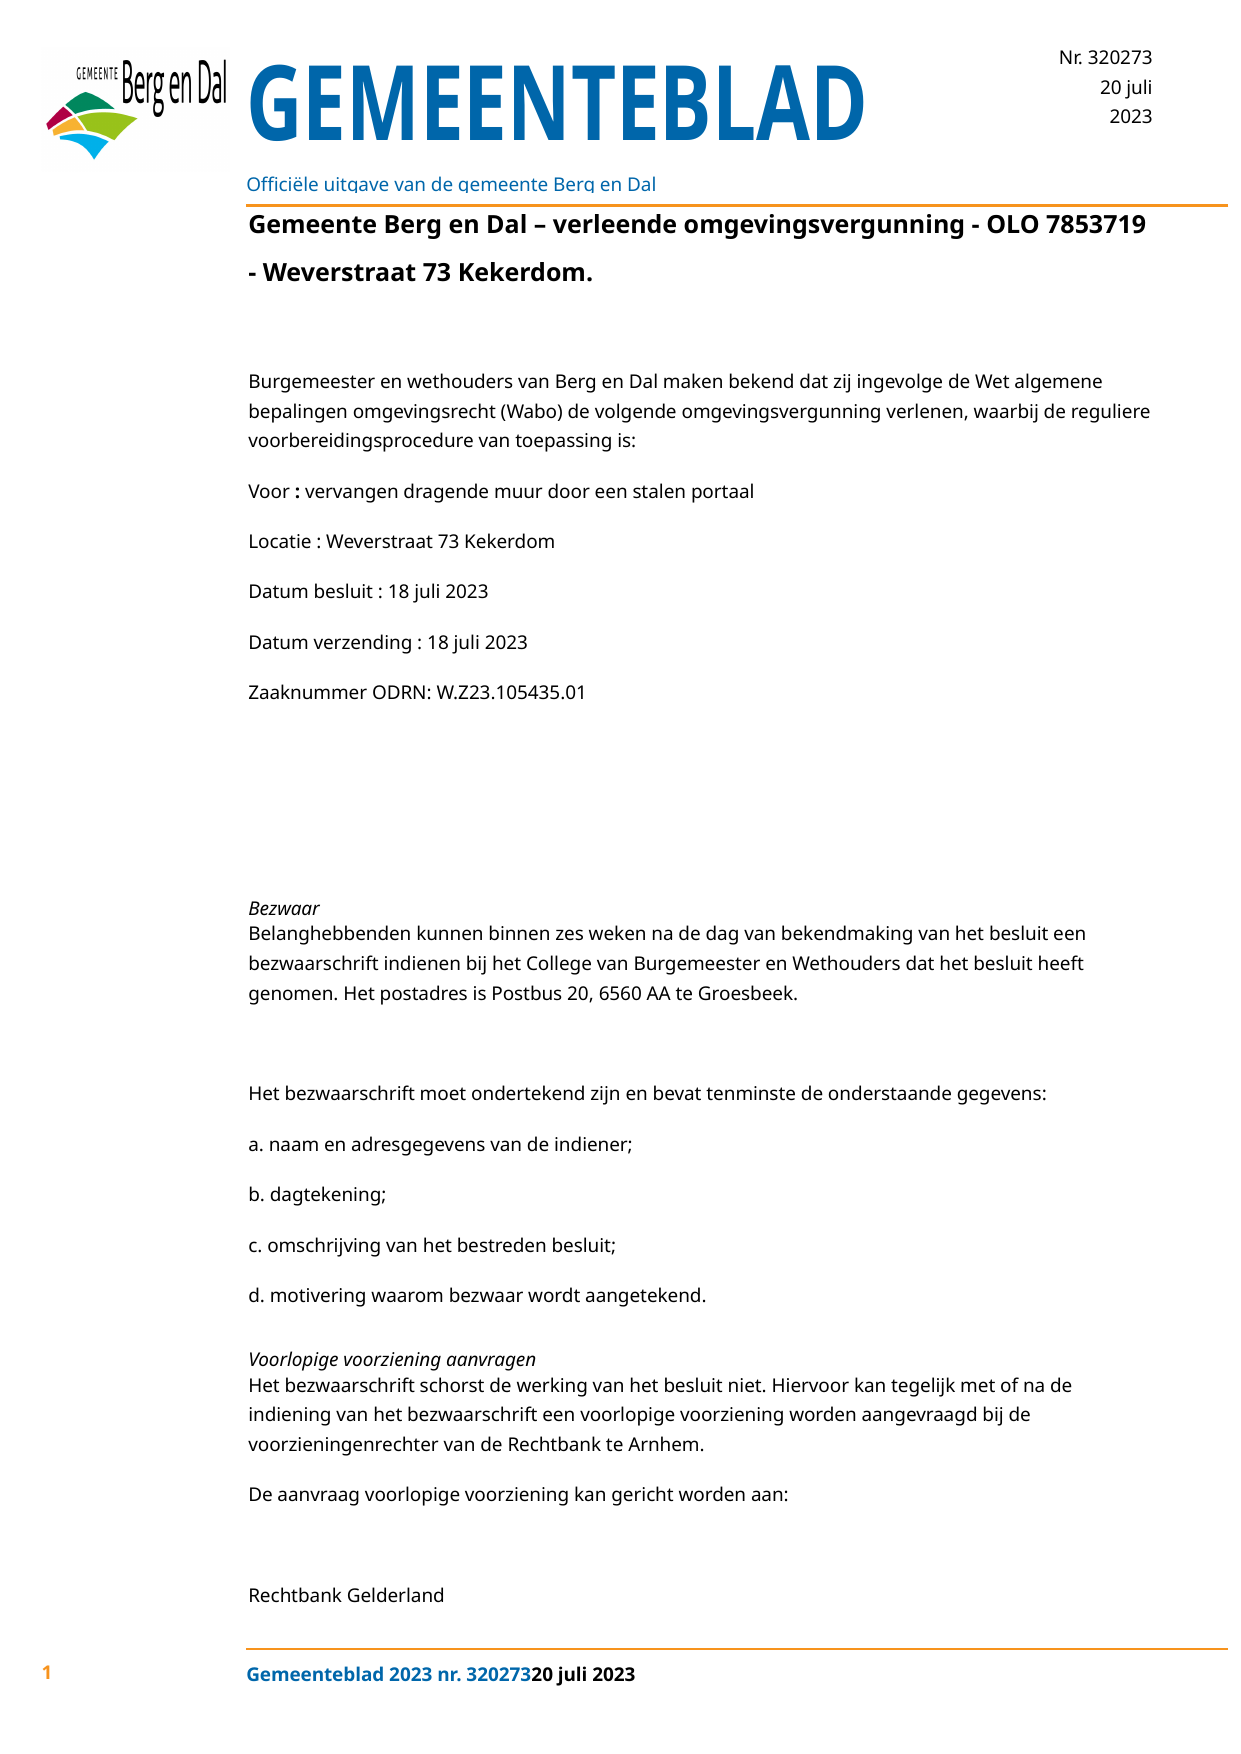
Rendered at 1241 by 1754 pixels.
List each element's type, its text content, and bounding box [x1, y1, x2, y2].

text Datum besluit : 18 juli 2023 [248, 579, 1152, 604]
text De aanvraag voorlopige voorziening kan gericht worden aan: [248, 1481, 1152, 1507]
text Zaaknummer ODRN: W.Z23.105435.01 [248, 679, 1152, 705]
picture [41, 47, 231, 172]
text Het bezwaarschrift schorst de werking van het besluit niet. Hiervoor kan tegelijk met of na de indiening van het bezwaarschrift een voorlopige voorziening worden aangevraagd bij de voorzieningenrechter van de Rechtbank te Arnhem. [248, 1372, 1152, 1457]
text a. naam en adresgegevens van de indiener; [248, 1131, 1152, 1157]
text Rechtbank Gelderland [248, 1582, 1152, 1608]
text Locatie : Weverstraat 73 Kekerdom [248, 528, 1152, 554]
text Belanghebbenden kunnen binnen zes weken na de dag van bekendmaking van het besluit een bezwaarschrift indienen bij het College van Burgemeester en Wethouders dat het besluit heeft genomen. Het postadres is Postbus 20, 6560 AA te Groesbeek. [248, 921, 1152, 1005]
text Het bezwaarschrift moet ondertekend zijn en bevat tenminste de onderstaande gegevens: [248, 1081, 1152, 1106]
text Datum verzending : 18 juli 2023 [248, 629, 1152, 655]
text c. omschrijving van het bestreden besluit; [248, 1232, 1152, 1257]
text Burgemeester en wethouders van Berg en Dal maken bekend dat zij ingevolge de Wet algemene bepalingen omgevingsrecht (Wabo) de volgende omgevingsvergunning verlenen, waarbij de reguliere voorbereidingsprocedure van toepassing is: [248, 368, 1152, 453]
text Voor : vervangen dragende muur door een stalen portaal [248, 478, 1152, 504]
text Voorlopige voorziening aanvragen [248, 1346, 1152, 1372]
text Gemeente Berg en Dal – verleende omgevingsvergunning - OLO 7853719 - Weverstraat 73 Kekerdom. [248, 207, 1152, 288]
text b. dagtekening; [248, 1181, 1152, 1207]
text Bezwaar [248, 895, 1152, 921]
text d. motivering waarom bezwaar wordt aangetekend. [248, 1282, 1152, 1308]
